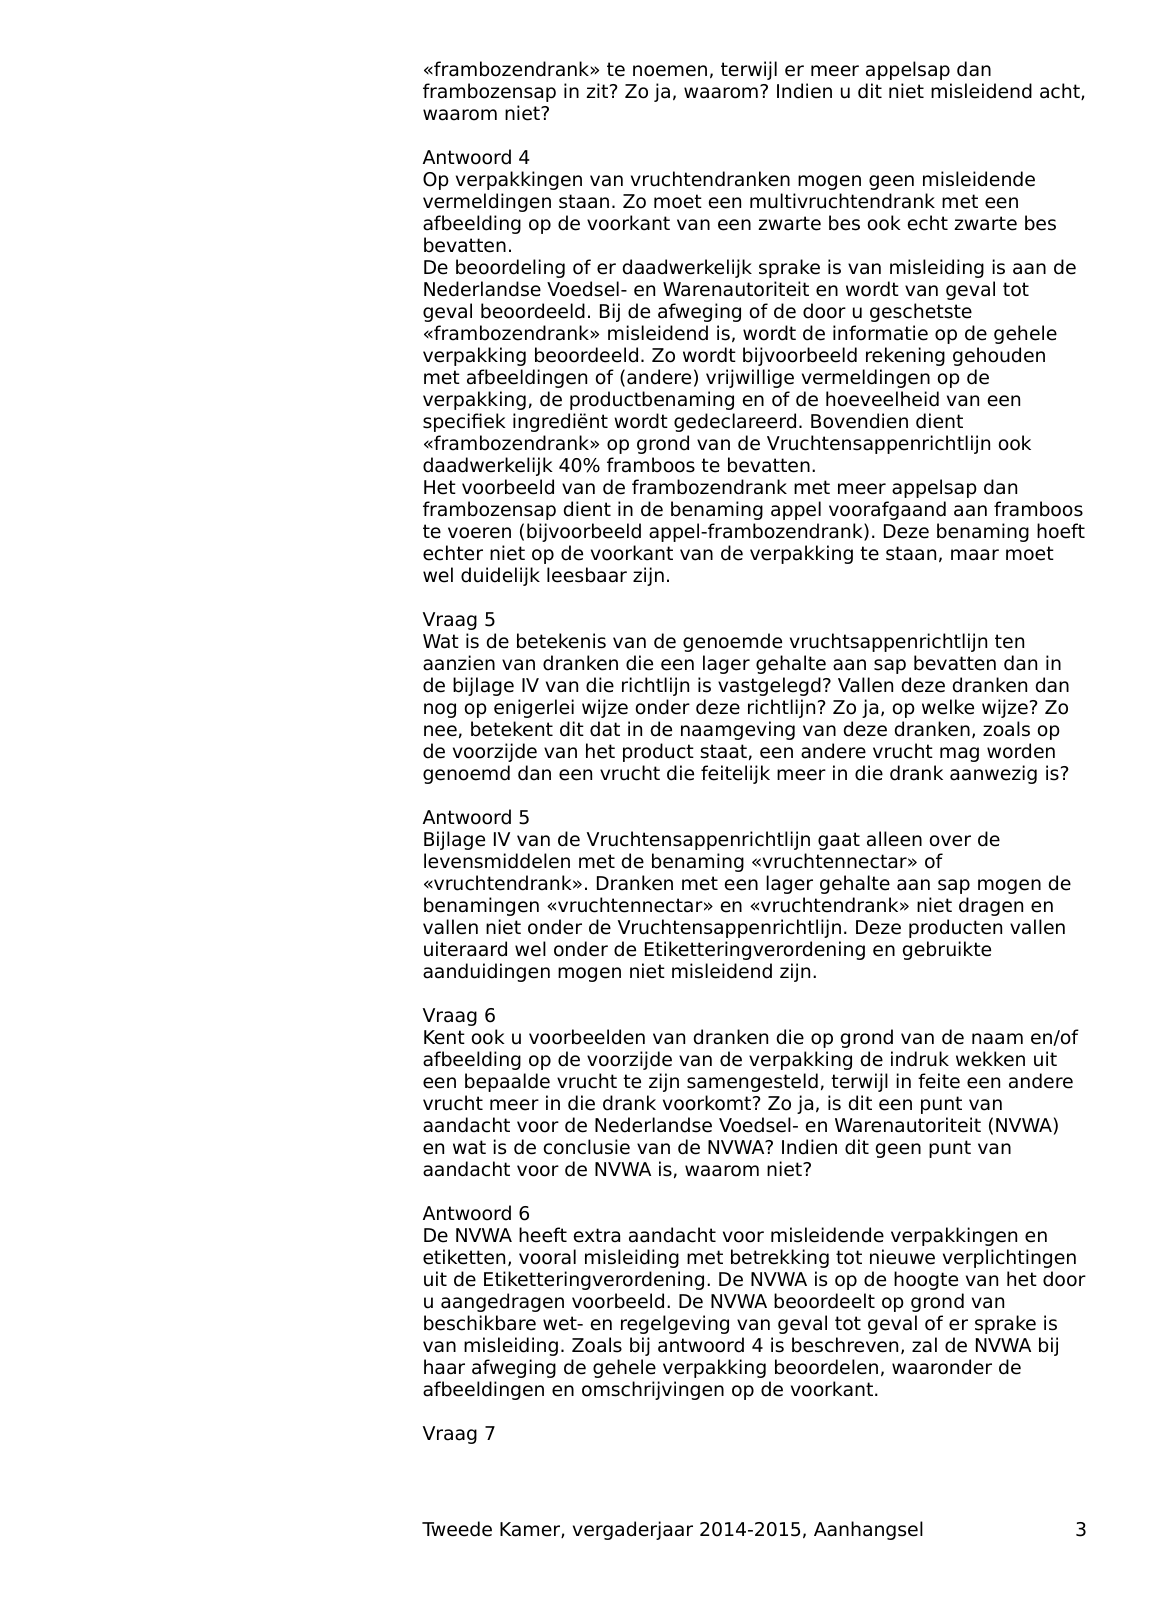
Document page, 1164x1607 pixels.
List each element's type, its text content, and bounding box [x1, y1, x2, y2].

text Op verpakkingen van vruchtendranken mogen geen misleidende vermeldingen staan. Zo moet een multivruchtendrank met een afbeelding op de voorkant van een zwarte bes ook echt zwarte bes bevatten. [422, 169, 1087, 257]
text «frambozendrank» te noemen, terwijl er meer appelsap dan frambozensap in zit? Zo ja, waarom? Indien u dit niet misleidend acht, waarom niet? [422, 59, 1087, 125]
text Wat is de betekenis van de genoemde vruchtsappenrichtlijn ten aanzien van dranken die een lager gehalte aan sap bevatten dan in de bijlage IV van die richtlijn is vastgelegd? Vallen deze dranken dan nog op enigerlei wijze onder deze richtlijn? Zo ja, op welke wijze? Zo nee, betekent dit dat in de naamgeving van deze dranken, zoals op de voorzijde van het product staat, een andere vrucht mag worden genoemd dan een vrucht die feitelijk meer in die drank aanwezig is? [422, 631, 1087, 785]
text Bijlage IV van de Vruchtensappenrichtlijn gaat alleen over de levensmiddelen met de benaming «vruchtennectar» of «vruchtendrank». Dranken met een lager gehalte aan sap mogen de benamingen «vruchtennectar» en «vruchtendrank» niet dragen en vallen niet onder de Vruchtensappenrichtlijn. Deze producten vallen uiteraard wel onder de Etiketteringverordening en gebruikte aanduidingen mogen niet misleidend zijn. [422, 829, 1087, 983]
text De beoordeling of er daadwerkelijk sprake is van misleiding is aan de Nederlandse Voedsel- en Warenautoriteit en wordt van geval tot geval beoordeeld. Bij de afweging of de door u geschetste «frambozendrank» misleidend is, wordt de informatie op de gehele verpakking beoordeeld. Zo wordt bijvoorbeeld rekening gehouden met afbeeldingen of (andere) vrijwillige vermeldingen op de verpakking, de productbenaming en of de hoeveelheid van een specifiek ingrediënt wordt gedeclareerd. Bovendien dient «frambozendrank» op grond van de Vruchtensappenrichtlijn ook daadwerkelijk 40% framboos te bevatten. [422, 257, 1087, 477]
text Vraag 7 [422, 1423, 1087, 1445]
text Antwoord 5 [422, 807, 1087, 829]
text De NVWA heeft extra aandacht voor misleidende verpakkingen en etiketten, vooral misleiding met betrekking tot nieuwe verplichtingen uit de Etiketteringverordening. De NVWA is op de hoogte van het door u aangedragen voorbeeld. De NVWA beoordeelt op grond van beschikbare wet- en regelgeving van geval tot geval of er sprake is van misleiding. Zoals bij antwoord 4 is beschreven, zal de NVWA bij haar afweging de gehele verpakking beoordelen, waaronder de afbeeldingen en omschrijvingen op de voorkant. [422, 1225, 1087, 1401]
text Antwoord 4 [422, 147, 1087, 169]
text Het voorbeeld van de frambozendrank met meer appelsap dan frambozensap dient in de benaming appel voorafgaand aan framboos te voeren (bijvoorbeeld appel-frambozendrank). Deze benaming hoeft echter niet op de voorkant van de verpakking te staan, maar moet wel duidelijk leesbaar zijn. [422, 477, 1087, 587]
text Vraag 6 [422, 1005, 1087, 1027]
text Vraag 5 [422, 609, 1087, 631]
text Antwoord 6 [422, 1203, 1087, 1225]
text Kent ook u voorbeelden van dranken die op grond van de naam en/of afbeelding op de voorzijde van de verpakking de indruk wekken uit een bepaalde vrucht te zijn samengesteld, terwijl in feite een andere vrucht meer in die drank voorkomt? Zo ja, is dit een punt van aandacht voor de Nederlandse Voedsel- en Warenautoriteit (NVWA) en wat is de conclusie van de NVWA? Indien dit geen punt van aandacht voor de NVWA is, waarom niet? [422, 1027, 1087, 1181]
